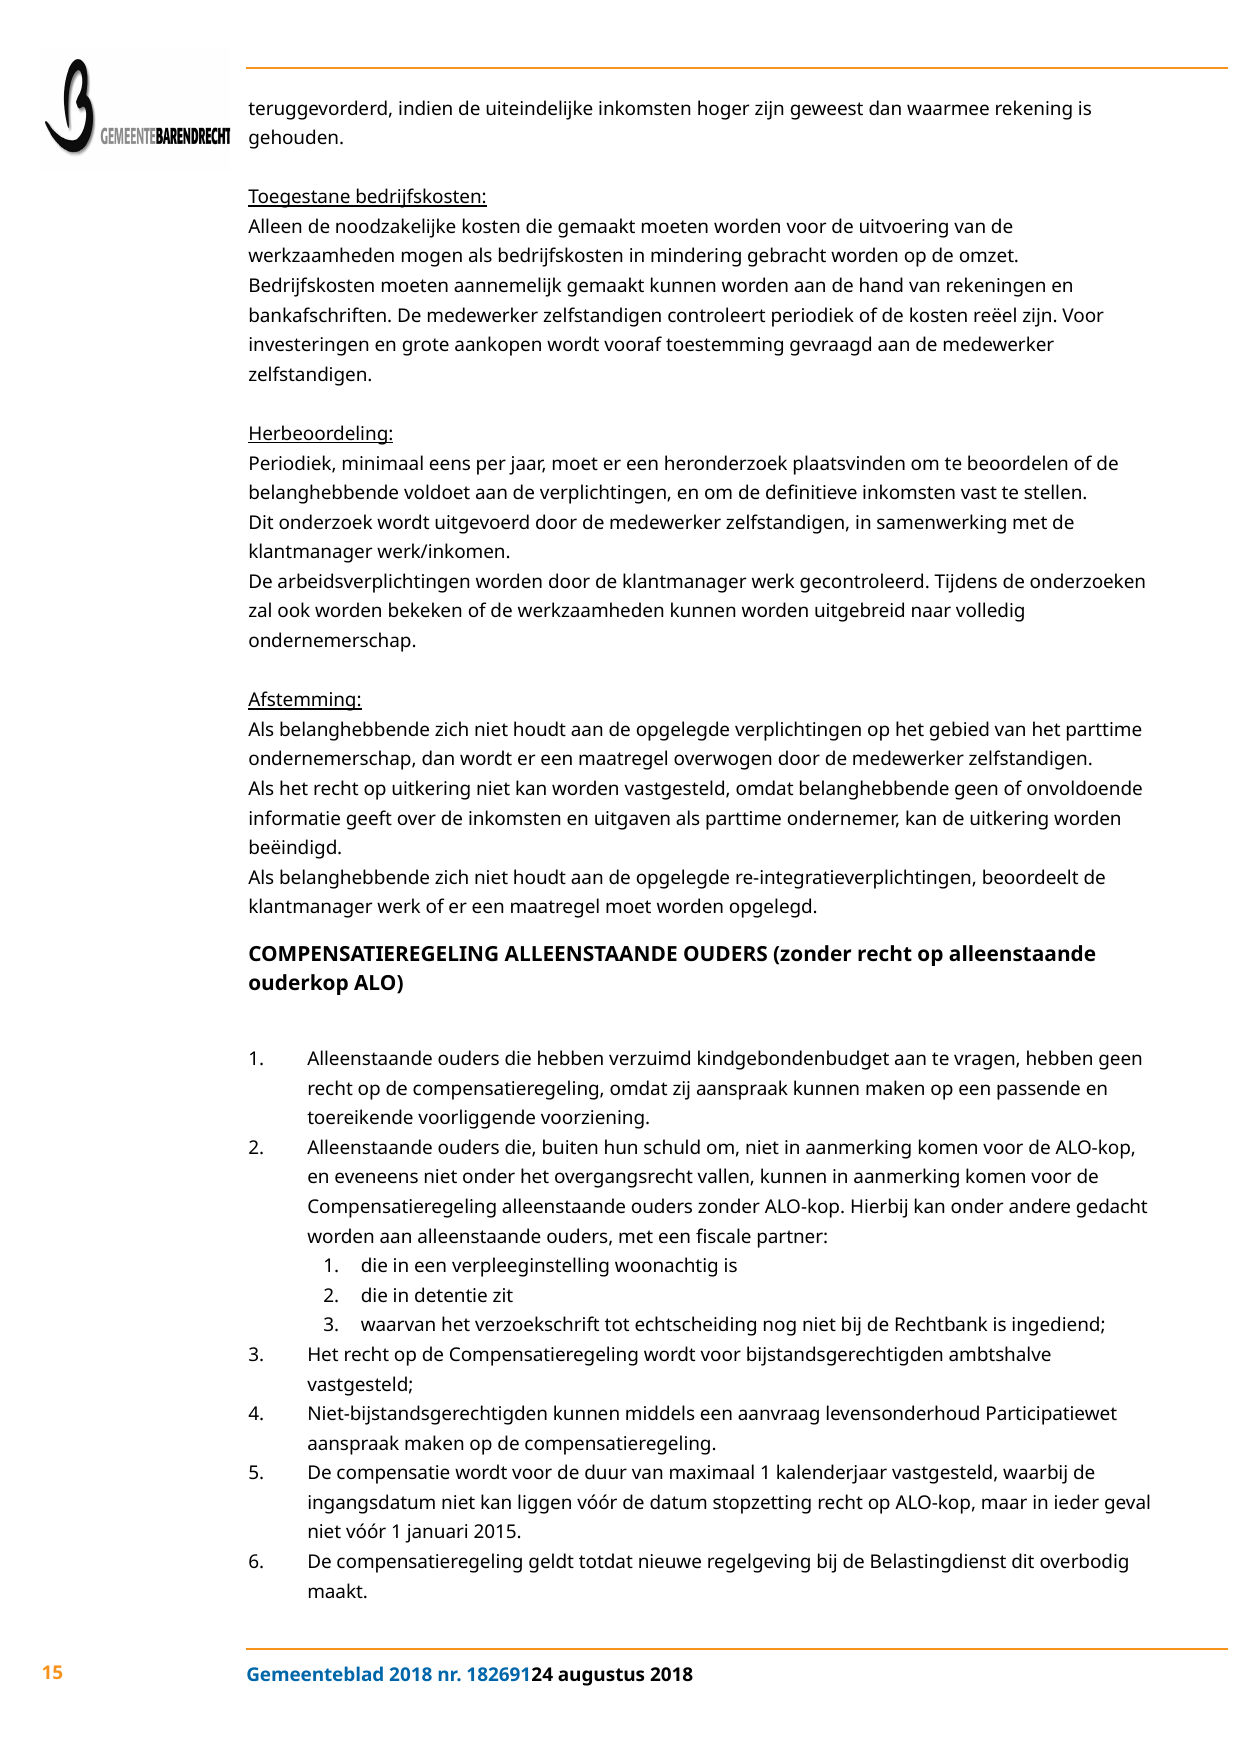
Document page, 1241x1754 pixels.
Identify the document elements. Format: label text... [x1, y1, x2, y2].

text Als belanghebbende zich niet houdt aan de opgelegde re-integratieverplichtingen, beoordeelt de klantmanager werk of er een maatregel moet worden opgelegd. [248, 864, 1152, 919]
picture [41, 47, 231, 172]
text Periodiek, minimaal eens per jaar, moet er een heronderzoek plaatsvinden om te beoordelen of de belanghebbende voldoet aan de verplichtingen, en om de definitieve inkomsten vast te stellen. [248, 450, 1152, 505]
text Bedrijfskosten moeten aannemelijk gemaakt kunnen worden aan de hand van rekeningen en bankafschriften. De medewerker zelfstandigen controleert periodiek of de kosten reëel zijn. Voor investeringen en grote aankopen wordt vooraf toestemming gevraagd aan de medewerker zelfstandigen. [248, 272, 1152, 387]
list Niet-bijstandsgerechtigden kunnen middels een aanvraag levensonderhoud Participatiewet aanspraak maken op de compensatieregeling. [248, 1400, 1152, 1456]
list De compensatie wordt voor de duur van maximaal 1 kalenderjaar vastgesteld, waarbij de ingangsdatum niet kan liggen vóór de datum stopzetting recht op ALO-kop, maar in ieder geval niet vóór 1 januari 2015. [248, 1459, 1152, 1544]
list Alleenstaande ouders die hebben verzuimd kindgebondenbudget aan te vragen, hebben geen recht op de compensatieregeling, omdat zij aanspraak kunnen maken op een passende en toereikende voorliggende voorziening. [248, 1045, 1152, 1130]
list die in detentie zit [323, 1282, 1152, 1308]
text De arbeidsverplichtingen worden door de klantmanager werk gecontroleerd. Tijdens de onderzoeken zal ook worden bekeken of de werkzaamheden kunnen worden uitgebreid naar volledig ondernemerschap. [248, 568, 1152, 653]
list Alleenstaande ouders die, buiten hun schuld om, niet in aanmerking komen voor de ALO-kop, en eveneens niet onder het overgangsrecht vallen, kunnen in aanmerking komen voor de Compensatieregeling alleenstaande ouders zonder ALO-kop. Hierbij kan onder andere gedacht worden aan alleenstaande ouders, met een fiscale partner: [248, 1134, 1152, 1248]
list waarvan het verzoekschrift tot echtscheiding nog niet bij de Rechtbank is ingediend; [323, 1312, 1152, 1337]
list Het recht op de Compensatieregeling wordt voor bijstandsgerechtigden ambtshalve vastgesteld; [248, 1341, 1152, 1396]
list die in een verpleeginstelling woonachtig is [323, 1252, 1152, 1278]
text Als belanghebbende zich niet houdt aan de opgelegde verplichtingen op het gebied van het parttime ondernemerschap, dan wordt er een maatregel overwogen door de medewerker zelfstandigen. [248, 716, 1152, 771]
text Afstemming: [248, 686, 1152, 712]
text Herbeoordeling: [248, 420, 1152, 446]
text teruggevorderd, indien de uiteindelijke inkomsten hoger zijn geweest dan waarmee rekening is gehouden. [248, 95, 1152, 150]
text Dit onderzoek wordt uitgevoerd door de medewerker zelfstandigen, in samenwerking met de klantmanager werk/inkomen. [248, 509, 1152, 564]
text COMPENSATIEREGELING ALLEENSTAANDE OUDERS (zonder recht op alleenstaande ouderkop ALO) [248, 939, 1152, 996]
list De compensatieregeling geldt totdat nieuwe regelgeving bij de Belastingdienst dit overbodig maakt. [248, 1548, 1152, 1603]
text Alleen de noodzakelijke kosten die gemaakt moeten worden voor de uitvoering van de werkzaamheden mogen als bedrijfskosten in mindering gebracht worden op de omzet. [248, 213, 1152, 268]
text Toegestane bedrijfskosten: [248, 183, 1152, 209]
text Als het recht op uitkering niet kan worden vastgesteld, omdat belanghebbende geen of onvoldoende informatie geeft over de inkomsten en uitgaven als parttime ondernemer, kan de uitkering worden beëindigd. [248, 775, 1152, 860]
